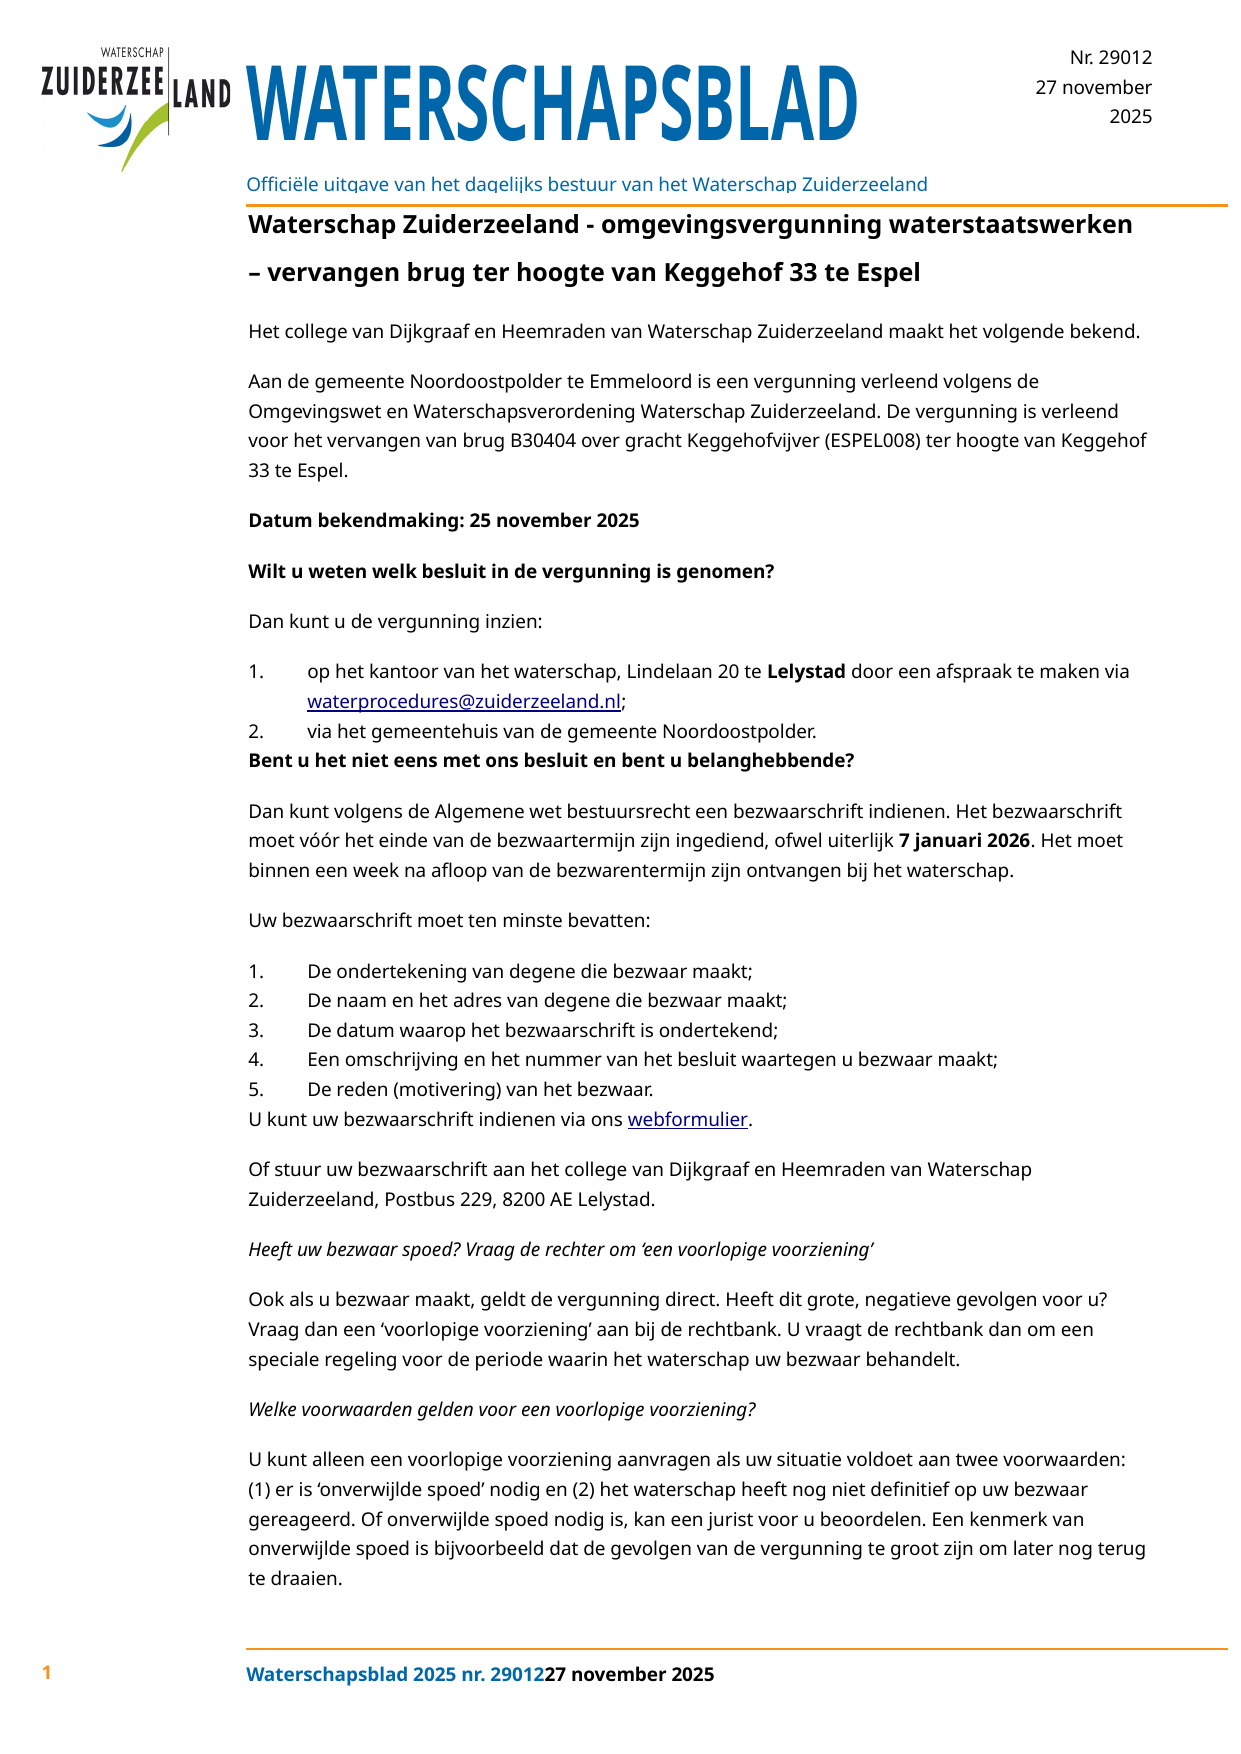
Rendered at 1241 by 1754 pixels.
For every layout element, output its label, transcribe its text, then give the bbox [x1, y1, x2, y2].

text U kunt alleen een voorlopige voorziening aanvragen als uw situatie voldoet aan twee voorwaarden: (1) er is ‘onverwijlde spoed’ nodig en (2) het waterschap heeft nog niet definitief op uw bezwaar gereageerd. Of onverwijlde spoed nodig is, kan een jurist voor u beoordelen. Een kenmerk van onverwijlde spoed is bijvoorbeeld dat de gevolgen van de vergunning te groot zijn om later nog terug te draaien. [248, 1447, 1152, 1591]
text Dan kunt volgens de Algemene wet bestuursrecht een bezwaarschrift indienen. Het bezwaarschrift moet vóór het einde van de bezwaartermijn zijn ingediend, ofwel uiterlijk 7 januari 2026. Het moet binnen een week na afloop van de bezwarentermijn zijn ontvangen bij het waterschap. [248, 798, 1152, 883]
text Waterschap Zuiderzeeland - omgevingsvergunning waterstaatswerken – vervangen brug ter hoogte van Keggehof 33 te Espel [248, 207, 1152, 288]
list Een omschrijving en het nummer van het besluit waartegen u bezwaar maakt; [248, 1047, 1152, 1072]
text Welke voorwaarden gelden voor een voorlopige voorziening? [248, 1396, 1152, 1422]
picture [41, 47, 231, 172]
list via het gemeentehuis van de gemeente Noordoostpolder. [248, 718, 1152, 744]
list De ondertekening van degene die bezwaar maakt; [248, 958, 1152, 984]
list De reden (motivering) van het bezwaar. [248, 1076, 1152, 1102]
text U kunt uw bezwaarschrift indienen via ons webformulier. [248, 1106, 1152, 1132]
text Of stuur uw bezwaarschrift aan het college van Dijkgraaf en Heemraden van Waterschap Zuiderzeeland, Postbus 229, 8200 AE Lelystad. [248, 1156, 1152, 1212]
text Datum bekendmaking: 25 november 2025 [248, 507, 1152, 533]
list op het kantoor van het waterschap, Lindelaan 20 te Lelystad door een afspraak te maken via waterprocedures@zuiderzeeland.nl; [248, 659, 1152, 714]
text Bent u het niet eens met ons besluit en bent u belanghebbende? [248, 747, 1152, 773]
text Heeft uw bezwaar spoed? Vraag de rechter om ‘een voorlopige voorziening’ [248, 1236, 1152, 1262]
text Uw bezwaarschrift moet ten minste bevatten: [248, 907, 1152, 933]
text Wilt u weten welk besluit in de vergunning is genomen? [248, 558, 1152, 584]
list De datum waarop het bezwaarschrift is ondertekend; [248, 1017, 1152, 1043]
text Dan kunt u de vergunning inzien: [248, 608, 1152, 634]
text Aan de gemeente Noordoostpolder te Emmeloord is een vergunning verleend volgens de Omgevingswet en Waterschapsverordening Waterschap Zuiderzeeland. De vergunning is verleend voor het vervangen van brug B30404 over gracht Keggehofvijver (ESPEL008) ter hoogte van Keggehof 33 te Espel. [248, 368, 1152, 483]
text Het college van Dijkgraaf en Heemraden van Waterschap Zuiderzeeland maakt het volgende bekend. [248, 318, 1152, 344]
list De naam en het adres van degene die bezwaar maakt; [248, 987, 1152, 1013]
text Ook als u bezwaar maakt, geldt de vergunning direct. Heeft dit grote, negatieve gevolgen voor u? Vraag dan een ‘voorlopige voorziening’ aan bij de rechtbank. U vraagt de rechtbank dan om een speciale regeling voor de periode waarin het waterschap uw bezwaar behandelt. [248, 1287, 1152, 1372]
